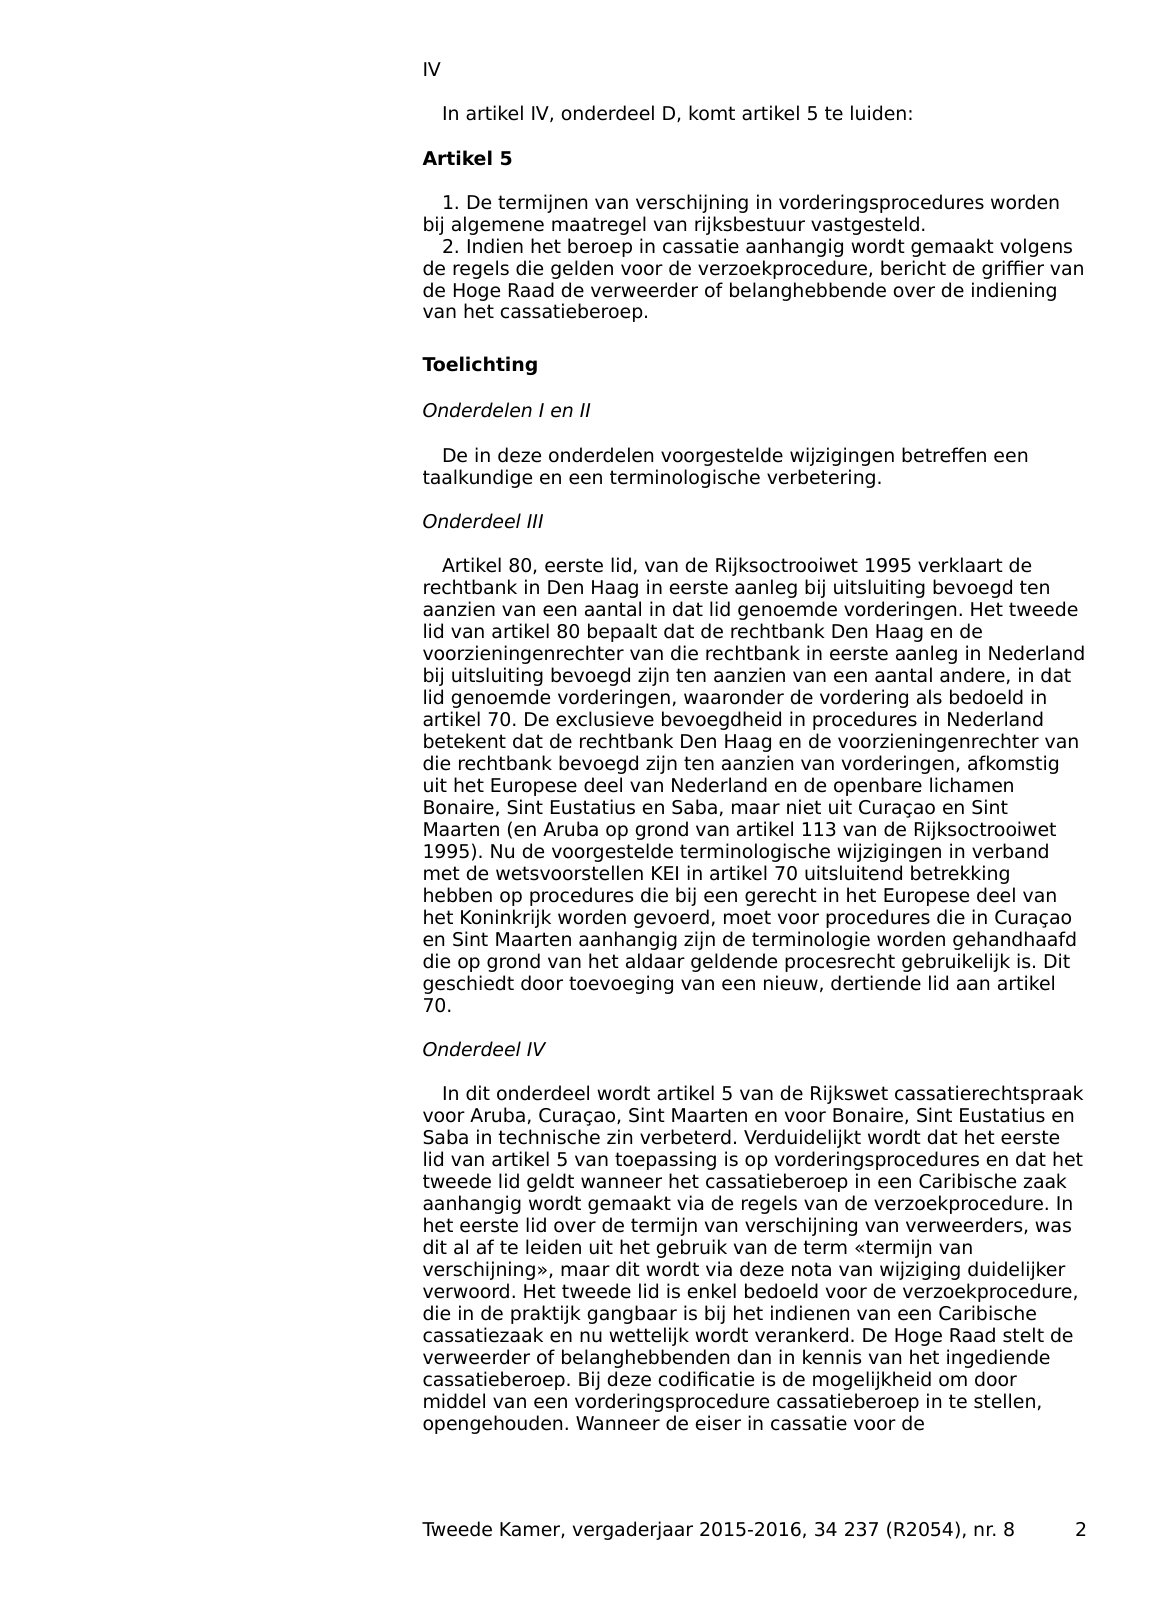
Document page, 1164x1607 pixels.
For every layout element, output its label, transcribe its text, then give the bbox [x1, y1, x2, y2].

text 1. De termijnen van verschijning in vorderingsprocedures worden bij algemene maatregel van rijksbestuur vastgesteld. [422, 192, 1087, 236]
subtitle Onderdelen I en II [422, 400, 1087, 422]
subtitle Onderdeel III [422, 511, 1087, 533]
subtitle Artikel 5 [422, 147, 1087, 169]
text 2. Indien het beroep in cassatie aanhangig wordt gemaakt volgens de regels die gelden voor de verzoekprocedure, bericht de griffier van de Hoge Raad de verweerder of belanghebbende over de indiening van het cassatieberoep. [422, 236, 1087, 323]
subtitle Onderdeel IV [422, 1039, 1087, 1061]
text In artikel IV, onderdeel D, komt artikel 5 te luiden: [422, 103, 1087, 125]
text De in deze onderdelen voorgestelde wijzigingen betreffen een taalkundige en een terminologische verbetering. [422, 444, 1087, 488]
subtitle IV [422, 59, 1087, 81]
text Artikel 80, eerste lid, van de Rijksoctrooiwet 1995 verklaart de rechtbank in Den Haag in eerste aanleg bij uitsluiting bevoegd ten aanzien van een aantal in dat lid genoemde vorderingen. Het tweede lid van artikel 80 bepaalt dat de rechtbank Den Haag en de voorzieningenrechter van die rechtbank in eerste aanleg in Nederland bij uitsluiting bevoegd zijn ten aanzien van een aantal andere, in dat lid genoemde vorderingen, waaronder de vordering als bedoeld in artikel 70. De exclusieve bevoegdheid in procedures in Nederland betekent dat de rechtbank Den Haag en de voorzieningenrechter van die rechtbank bevoegd zijn ten aanzien van vorderingen, afkomstig uit het Europese deel van Nederland en de openbare lichamen Bonaire, Sint Eustatius en Saba, maar niet uit Curaçao en Sint Maarten (en Aruba op grond van artikel 113 van de Rijksoctrooiwet 1995). Nu de voorgestelde terminologische wijzigingen in verband met de wetsvoorstellen KEI in artikel 70 uitsluitend betrekking hebben op procedures die bij een gerecht in het Europese deel van het Koninkrijk worden gevoerd, moet voor procedures die in Curaçao en Sint Maarten aanhangig zijn de terminologie worden gehandhaafd die op grond van het aldaar geldende procesrecht gebruikelijk is. Dit geschiedt door toevoeging van een nieuw, dertiende lid aan artikel 70. [422, 555, 1087, 1016]
text In dit onderdeel wordt artikel 5 van de Rijkswet cassatierechtspraak voor Aruba, Curaçao, Sint Maarten en voor Bonaire, Sint Eustatius en Saba in technische zin verbeterd. Verduidelijkt wordt dat het eerste lid van artikel 5 van toepassing is op vorderingsprocedures en dat het tweede lid geldt wanneer het cassatieberoep in een Caribische zaak aanhangig wordt gemaakt via de regels van de verzoekprocedure. In het eerste lid over de termijn van verschijning van verweerders, was dit al af te leiden uit het gebruik van de term «termijn van verschijning», maar dit wordt via deze nota van wijziging duidelijker verwoord. Het tweede lid is enkel bedoeld voor de verzoekprocedure, die in de praktijk gangbaar is bij het indienen van een Caribische cassatiezaak en nu wettelijk wordt verankerd. De Hoge Raad stelt de verweerder of belanghebbenden dan in kennis van het ingediende cassatieberoep. Bij deze codificatie is de mogelijkheid om door middel van een vorderingsprocedure cassatieberoep in te stellen, opengehouden. Wanneer de eiser in cassatie voor de [422, 1083, 1087, 1434]
subtitle Toelichting [422, 353, 1087, 375]
